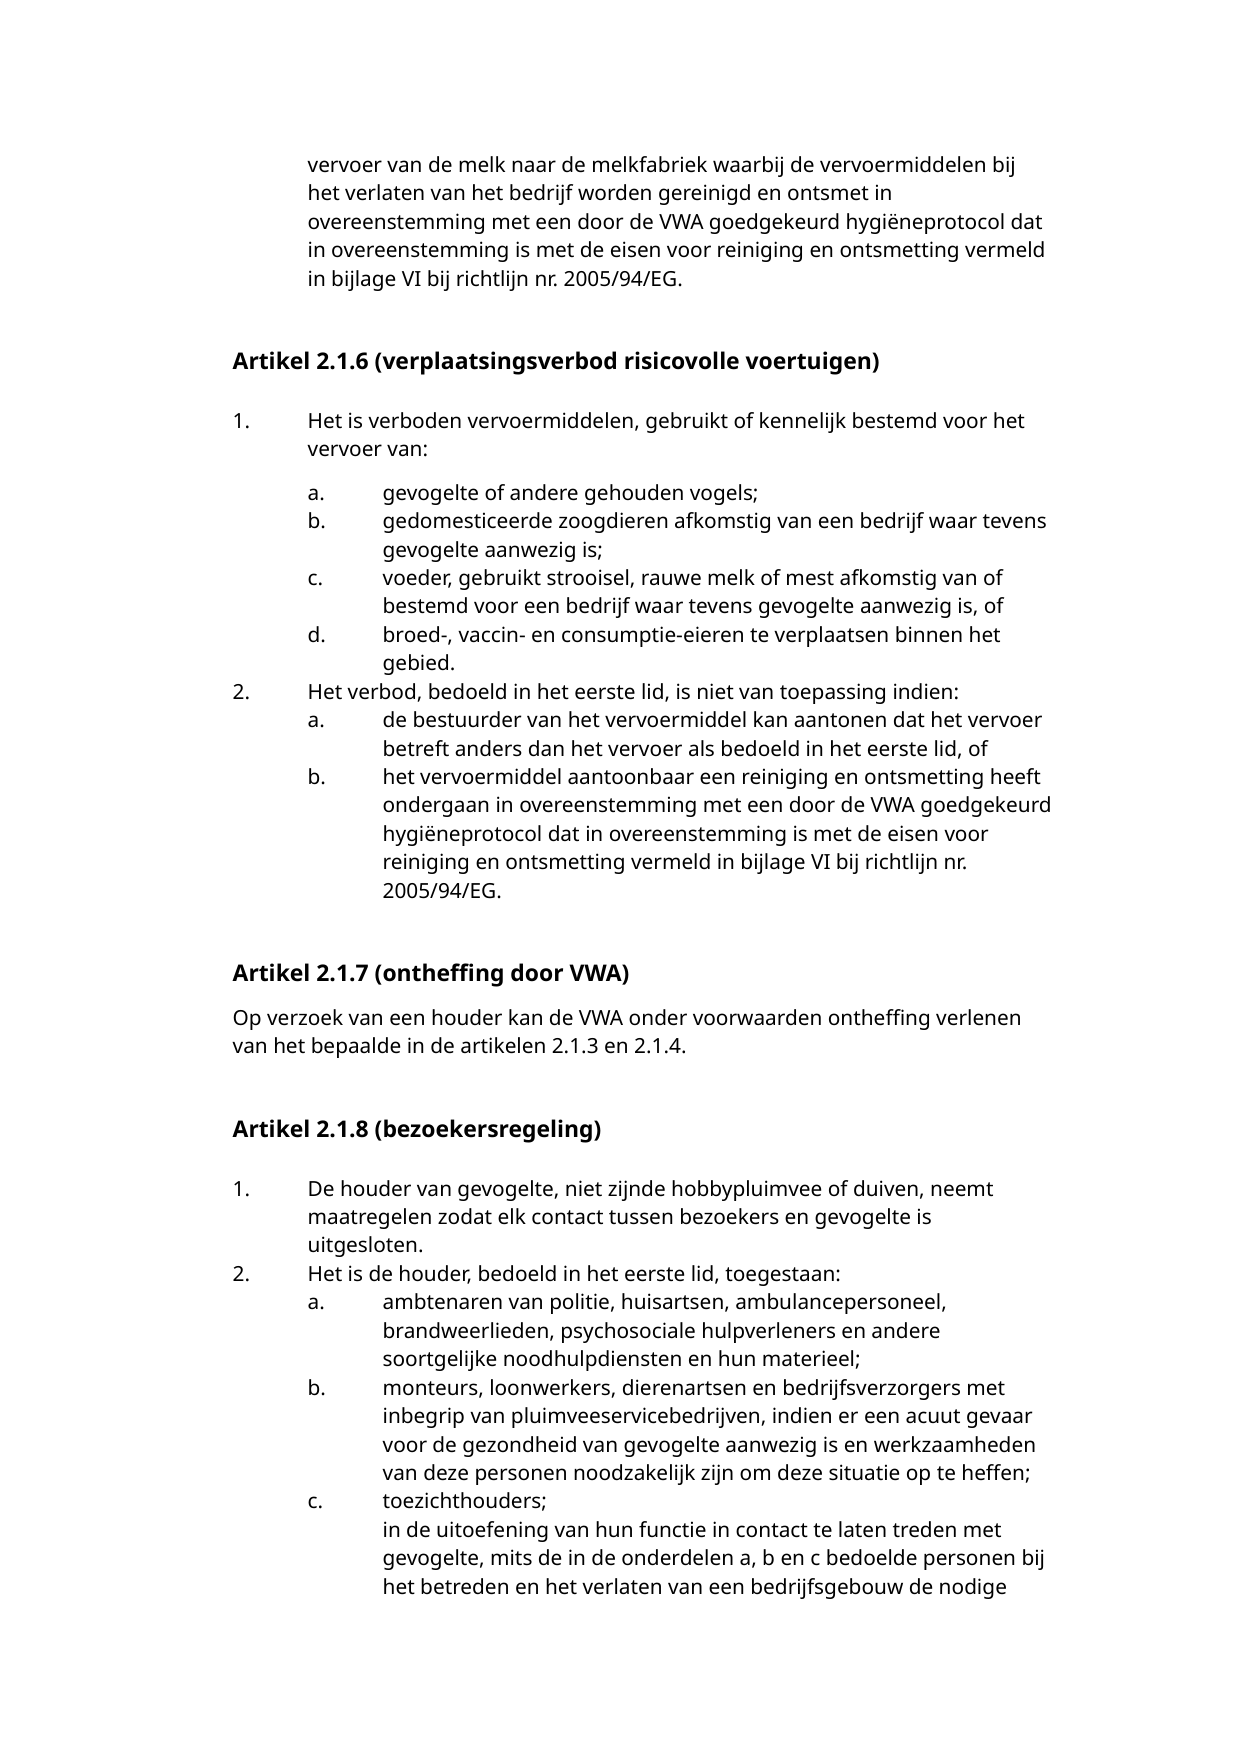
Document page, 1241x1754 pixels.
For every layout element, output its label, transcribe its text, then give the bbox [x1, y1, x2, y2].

subtitle Artikel 2.1.7 (ontheffing door VWA) [232, 957, 1053, 988]
list het vervoermiddel aantoonbaar een reiniging en ontsmetting heeft ondergaan in overeenstemming met een door de VWA goedgekeurd hygiëneprotocol dat in overeenstemming is met de eisen voor reiniging en ontsmetting vermeld in bijlage VI bij richtlijn nr. 2005/94/EG. [307, 762, 1053, 904]
list Het is verboden vervoermiddelen, gebruikt of kennelijk bestemd voor het vervoer van: [232, 406, 1053, 463]
list monteurs, loonwerkers, dierenartsen en bedrijfsverzorgers met inbegrip van pluimveeservicebedrijven, indien er een acuut gevaar voor de gezondheid van gevogelte aanwezig is en werkzaamheden van deze personen noodzakelijk zijn om deze situatie op te heffen; [307, 1373, 1053, 1487]
list de bestuurder van het vervoermiddel kan aantonen dat het vervoer betreft anders dan het vervoer als bedoeld in het eerste lid, of [307, 705, 1053, 762]
list toezichthouders; [307, 1487, 1053, 1515]
list De houder van gevogelte, niet zijnde hobbypluimvee of duiven, neemt maatregelen zodat elk contact tussen bezoekers en gevogelte is uitgesloten. [232, 1174, 1053, 1259]
list gevogelte of andere gehouden vogels; [307, 478, 1053, 506]
list Het verbod, bedoeld in het eerste lid, is niet van toepassing indien: [232, 677, 1053, 705]
list broed-, vaccin- en consumptie-eieren te verplaatsen binnen het gebied. [307, 620, 1053, 677]
list in de uitoefening van hun functie in contact te laten treden met gevogelte, mits de in de onderdelen a, b en c bedoelde personen bij het betreden en het verlaten van een bedrijfsgebouw de nodige [307, 1515, 1053, 1600]
list gedomesticeerde zoogdieren afkomstig van een bedrijf waar tevens gevogelte aanwezig is; [307, 506, 1053, 563]
list vervoer van de melk naar de melkfabriek waarbij de vervoermiddelen bij het verlaten van het bedrijf worden gereinigd en ontsmet in overeenstemming met een door de VWA goedgekeurd hygiëneprotocol dat in overeenstemming is met de eisen voor reiniging en ontsmetting vermeld in bijlage VI bij richtlijn nr. 2005/94/EG. [232, 150, 1053, 292]
list Het is de houder, bedoeld in het eerste lid, toegestaan: [232, 1259, 1053, 1287]
list ambtenaren van politie, huisartsen, ambulancepersoneel, brandweerlieden, psychosociale hulpverleners en andere soortgelijke noodhulpdiensten en hun materieel; [307, 1287, 1053, 1373]
text Op verzoek van een houder kan de VWA onder voorwaarden ontheffing verlenen van het bepaalde in de artikelen 2.1.3 en 2.1.4. [232, 1003, 1053, 1060]
subtitle Artikel 2.1.6 (verplaatsingsverbod risicovolle voertuigen) [232, 345, 1053, 376]
subtitle Artikel 2.1.8 (bezoekersregeling) [232, 1112, 1053, 1144]
list voeder, gebruikt strooisel, rauwe melk of mest afkomstig van of bestemd voor een bedrijf waar tevens gevogelte aanwezig is, of [307, 563, 1053, 620]
